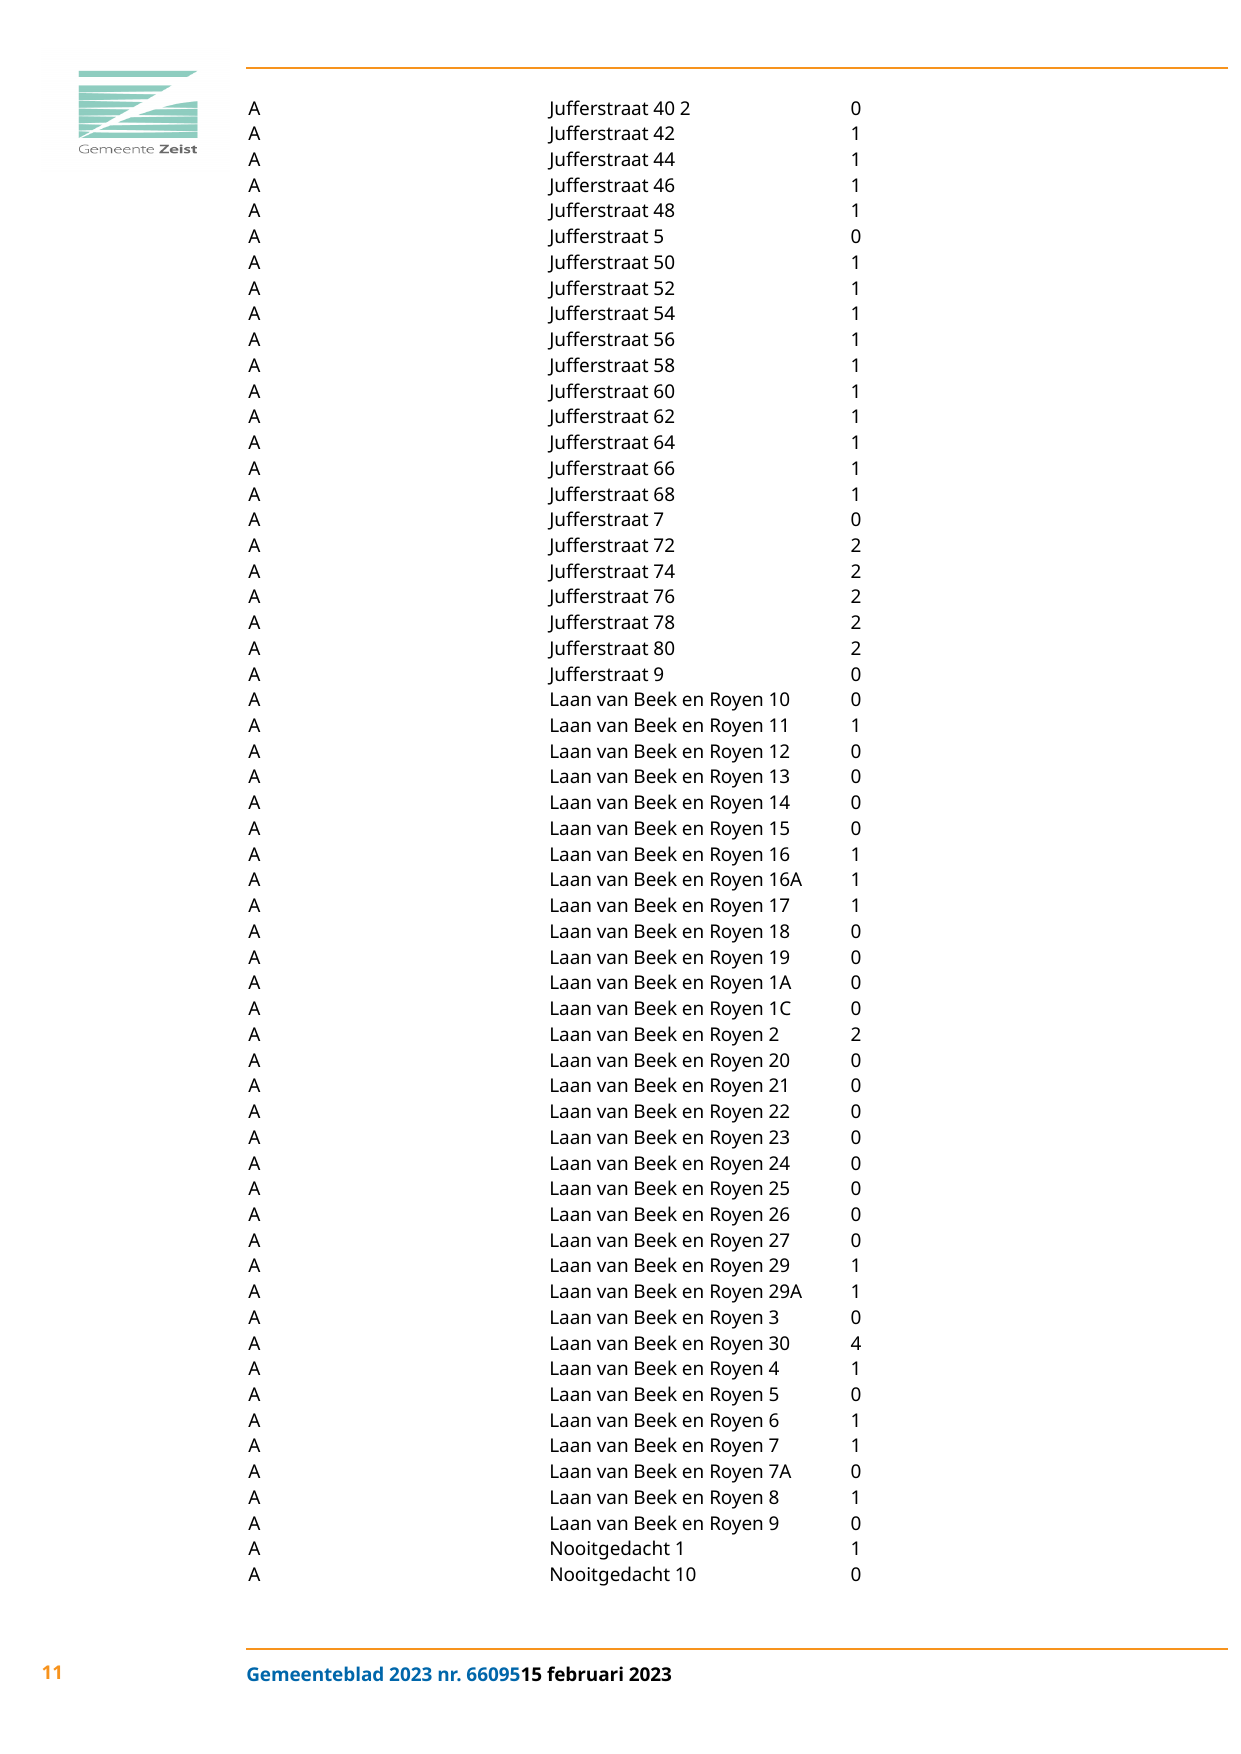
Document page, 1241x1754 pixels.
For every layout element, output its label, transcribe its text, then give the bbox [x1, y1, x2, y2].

table_cell A [248, 687, 549, 712]
table_cell A [248, 712, 549, 738]
table_cell Laan van Beek en Royen 7 [549, 1433, 850, 1458]
table_cell A [248, 326, 549, 352]
table_cell A [248, 1021, 549, 1047]
table_cell 1 [850, 352, 1152, 378]
table_cell Laan van Beek en Royen 2 [549, 1021, 850, 1047]
table_cell Laan van Beek en Royen 23 [549, 1124, 850, 1150]
table_cell Laan van Beek en Royen 22 [549, 1098, 850, 1124]
table_cell A [248, 738, 549, 764]
table_cell Laan van Beek en Royen 27 [549, 1227, 850, 1253]
table_cell 0 [850, 970, 1152, 995]
table_cell 0 [850, 687, 1152, 712]
table_cell 1 [850, 198, 1152, 223]
table_cell 1 [850, 326, 1152, 352]
table_cell 0 [850, 918, 1152, 944]
table_cell A [248, 506, 549, 532]
table_cell Jufferstraat 66 [549, 455, 850, 481]
table_cell 1 [850, 1278, 1152, 1304]
table_cell A [248, 815, 549, 841]
table_cell 1 [850, 1484, 1152, 1510]
table_cell Jufferstraat 60 [549, 378, 850, 403]
table_cell Laan van Beek en Royen 4 [549, 1356, 850, 1381]
table_cell A [248, 224, 549, 249]
table_cell A [248, 249, 549, 275]
table_cell Jufferstraat 76 [549, 584, 850, 609]
table_cell A [248, 1073, 549, 1098]
table_cell 1 [850, 1356, 1152, 1381]
table_cell Jufferstraat 62 [549, 404, 850, 429]
table_cell 0 [850, 95, 1152, 121]
table_cell 0 [850, 738, 1152, 764]
table_cell Jufferstraat 58 [549, 352, 850, 378]
table_cell A [248, 584, 549, 609]
table_cell 0 [850, 1227, 1152, 1253]
table_cell 0 [850, 1459, 1152, 1484]
table_cell Jufferstraat 74 [549, 558, 850, 584]
table_cell A [248, 918, 549, 944]
table_cell Laan van Beek en Royen 7A [549, 1459, 850, 1484]
table_cell Nooitgedacht 10 [549, 1561, 850, 1587]
table_cell A [248, 1278, 549, 1304]
table_cell Laan van Beek en Royen 20 [549, 1047, 850, 1072]
table_cell 1 [850, 893, 1152, 918]
table_cell Jufferstraat 72 [549, 532, 850, 558]
table_cell A [248, 944, 549, 969]
table_cell Jufferstraat 78 [549, 609, 850, 635]
table_cell Laan van Beek en Royen 19 [549, 944, 850, 969]
table_cell Laan van Beek en Royen 13 [549, 764, 850, 789]
table_cell Laan van Beek en Royen 15 [549, 815, 850, 841]
table_cell 0 [850, 1124, 1152, 1150]
table_cell A [248, 1330, 549, 1356]
table_cell Laan van Beek en Royen 1C [549, 995, 850, 1021]
table_cell A [248, 532, 549, 558]
table_cell Jufferstraat 52 [549, 275, 850, 301]
table_cell A [248, 1561, 549, 1587]
table_cell A [248, 1510, 549, 1536]
table_cell A [248, 609, 549, 635]
table_cell A [248, 378, 549, 403]
table_cell 2 [850, 1021, 1152, 1047]
table_cell Laan van Beek en Royen 14 [549, 790, 850, 815]
table_cell 1 [850, 1253, 1152, 1278]
table_cell A [248, 1124, 549, 1150]
table_cell 1 [850, 455, 1152, 481]
table_cell Jufferstraat 54 [549, 301, 850, 326]
table_cell 0 [850, 1098, 1152, 1124]
table_cell A [248, 558, 549, 584]
table_cell 1 [850, 867, 1152, 892]
table_cell A [248, 1175, 549, 1201]
table_cell 0 [850, 506, 1152, 532]
table_cell 0 [850, 661, 1152, 687]
table_cell 1 [850, 121, 1152, 146]
table_cell A [248, 893, 549, 918]
table_cell Jufferstraat 7 [549, 506, 850, 532]
table_cell Jufferstraat 50 [549, 249, 850, 275]
table_cell 0 [850, 1073, 1152, 1098]
table_cell 1 [850, 481, 1152, 506]
table_cell A [248, 1536, 549, 1561]
table_cell A [248, 995, 549, 1021]
table_cell Laan van Beek en Royen 18 [549, 918, 850, 944]
table_cell Laan van Beek en Royen 9 [549, 1510, 850, 1536]
table_cell 0 [850, 944, 1152, 969]
table_cell 0 [850, 1175, 1152, 1201]
table_cell A [248, 455, 549, 481]
table_cell Laan van Beek en Royen 30 [549, 1330, 850, 1356]
table_cell 0 [850, 790, 1152, 815]
table_cell 0 [850, 224, 1152, 249]
table_cell A [248, 1381, 549, 1407]
table_cell A [248, 1227, 549, 1253]
table_cell 0 [850, 995, 1152, 1021]
table_cell Laan van Beek en Royen 24 [549, 1150, 850, 1175]
table_cell 0 [850, 764, 1152, 789]
table_cell A [248, 841, 549, 867]
table_cell 4 [850, 1330, 1152, 1356]
table_cell A [248, 352, 549, 378]
table_cell 2 [850, 635, 1152, 661]
table_cell Laan van Beek en Royen 29 [549, 1253, 850, 1278]
table_cell 1 [850, 275, 1152, 301]
table_cell 0 [850, 1561, 1152, 1587]
table_cell A [248, 1356, 549, 1381]
table_cell Jufferstraat 80 [549, 635, 850, 661]
picture [41, 47, 231, 172]
table_cell A [248, 1459, 549, 1484]
table_cell A [248, 172, 549, 198]
table_cell 2 [850, 558, 1152, 584]
table_cell 2 [850, 584, 1152, 609]
table_cell 1 [850, 1536, 1152, 1561]
table_cell 1 [850, 712, 1152, 738]
table_cell A [248, 867, 549, 892]
table_cell 1 [850, 146, 1152, 172]
table_cell A [248, 661, 549, 687]
table_cell A [248, 121, 549, 146]
table_cell Laan van Beek en Royen 25 [549, 1175, 850, 1201]
table_cell A [248, 198, 549, 223]
table_cell Laan van Beek en Royen 29A [549, 1278, 850, 1304]
table_cell A [248, 301, 549, 326]
table_cell A [248, 1201, 549, 1227]
table_cell 1 [850, 378, 1152, 403]
table_cell A [248, 1484, 549, 1510]
table_cell Laan van Beek en Royen 11 [549, 712, 850, 738]
table_cell Laan van Beek en Royen 17 [549, 893, 850, 918]
table_cell Laan van Beek en Royen 26 [549, 1201, 850, 1227]
table_cell Jufferstraat 5 [549, 224, 850, 249]
table_cell A [248, 429, 549, 455]
table_cell A [248, 1150, 549, 1175]
table_cell Jufferstraat 56 [549, 326, 850, 352]
table_cell Jufferstraat 9 [549, 661, 850, 687]
table_cell Laan van Beek en Royen 10 [549, 687, 850, 712]
table_cell A [248, 764, 549, 789]
table_cell A [248, 481, 549, 506]
table_cell Jufferstraat 42 [549, 121, 850, 146]
table_cell A [248, 970, 549, 995]
table_cell 0 [850, 1510, 1152, 1536]
table_cell Laan van Beek en Royen 21 [549, 1073, 850, 1098]
table_cell A [248, 1304, 549, 1330]
table_cell 1 [850, 429, 1152, 455]
table_cell 0 [850, 1201, 1152, 1227]
table_cell A [248, 275, 549, 301]
table_cell 1 [850, 172, 1152, 198]
table_cell A [248, 404, 549, 429]
table_cell A [248, 1253, 549, 1278]
table_cell A [248, 146, 549, 172]
table_cell 1 [850, 301, 1152, 326]
table_cell A [248, 1098, 549, 1124]
table_cell A [248, 635, 549, 661]
table_cell A [248, 95, 549, 121]
table_cell A [248, 790, 549, 815]
table_cell 0 [850, 1047, 1152, 1072]
table_cell Jufferstraat 46 [549, 172, 850, 198]
table_cell 1 [850, 841, 1152, 867]
table_cell A [248, 1407, 549, 1433]
table_cell Laan van Beek en Royen 12 [549, 738, 850, 764]
table_cell Laan van Beek en Royen 3 [549, 1304, 850, 1330]
table_cell Jufferstraat 48 [549, 198, 850, 223]
table_cell Jufferstraat 68 [549, 481, 850, 506]
table_cell Laan van Beek en Royen 6 [549, 1407, 850, 1433]
table_cell 1 [850, 404, 1152, 429]
table_cell 0 [850, 815, 1152, 841]
table_cell Laan van Beek en Royen 16 [549, 841, 850, 867]
table_cell Jufferstraat 64 [549, 429, 850, 455]
table_cell 2 [850, 532, 1152, 558]
table_cell 0 [850, 1304, 1152, 1330]
table_cell 1 [850, 1407, 1152, 1433]
table_cell 0 [850, 1381, 1152, 1407]
table_cell Nooitgedacht 1 [549, 1536, 850, 1561]
table_cell 1 [850, 249, 1152, 275]
table_cell A [248, 1433, 549, 1458]
table_cell 2 [850, 609, 1152, 635]
table_cell Jufferstraat 40 2 [549, 95, 850, 121]
table_cell 0 [850, 1150, 1152, 1175]
table_cell Laan van Beek en Royen 5 [549, 1381, 850, 1407]
table_cell Laan van Beek en Royen 8 [549, 1484, 850, 1510]
table_cell Laan van Beek en Royen 16A [549, 867, 850, 892]
table_cell Laan van Beek en Royen 1A [549, 970, 850, 995]
table_cell 1 [850, 1433, 1152, 1458]
table_cell A [248, 1047, 549, 1072]
table_cell Jufferstraat 44 [549, 146, 850, 172]
